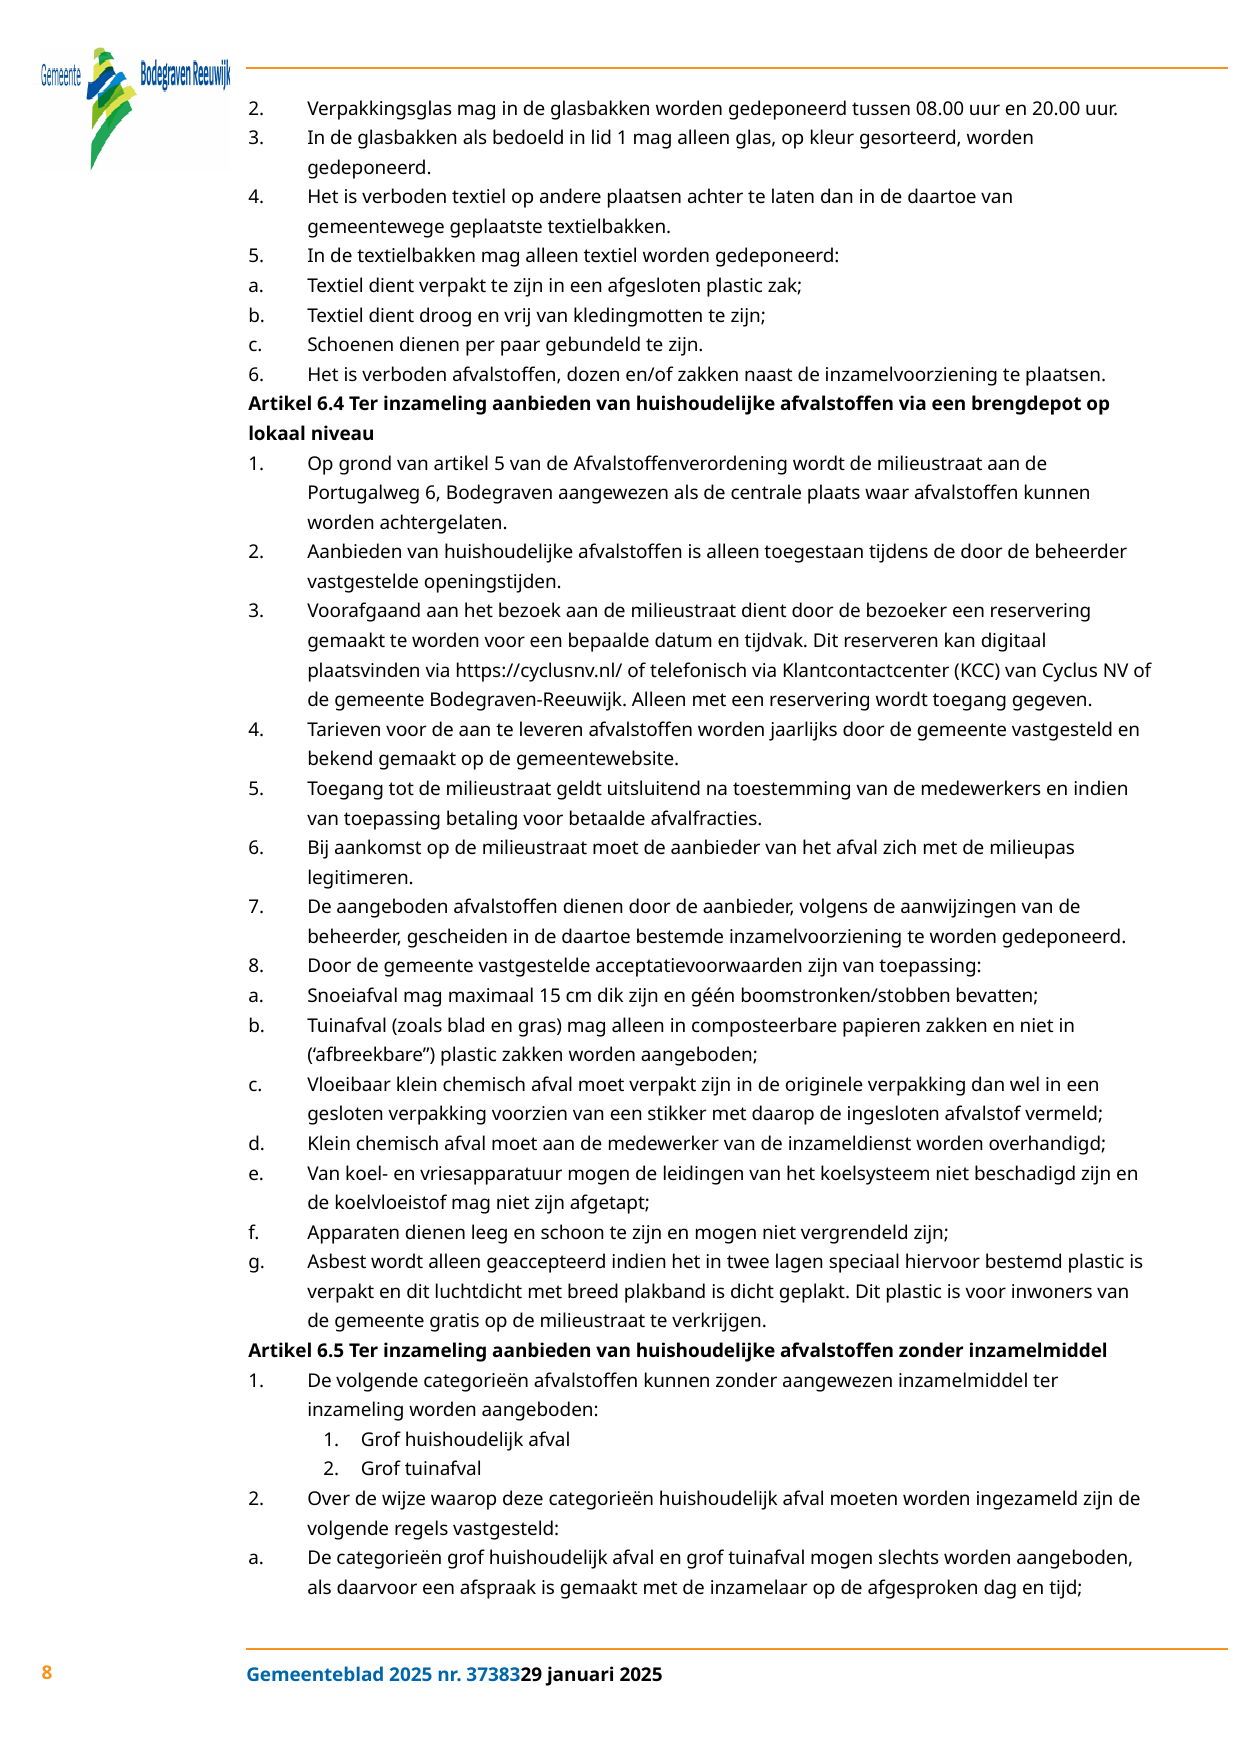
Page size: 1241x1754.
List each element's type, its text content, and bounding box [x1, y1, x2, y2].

list In de glasbakken als bedoeld in lid 1 mag alleen glas, op kleur gesorteerd, worden gedeponeerd. [248, 124, 1152, 180]
list Grof huishoudelijk afval [323, 1426, 1152, 1452]
list Tuinafval (zoals blad en gras) mag alleen in composteerbare papieren zakken en niet in (‘afbreekbare”) plastic zakken worden aangeboden; [248, 1012, 1152, 1067]
list Snoeiafval mag maximaal 15 cm dik zijn en géén boomstronken/stobben bevatten; [248, 982, 1152, 1008]
list Textiel dient verpakt te zijn in een afgesloten plastic zak; [248, 272, 1152, 298]
list Verpakkingsglas mag in de glasbakken worden gedeponeerd tussen 08.00 uur en 20.00 uur. [248, 95, 1152, 121]
list Schoenen dienen per paar gebundeld te zijn. [248, 331, 1152, 357]
list De aangeboden afvalstoffen dienen door de aanbieder, volgens de aanwijzingen van de beheerder, gescheiden in de daartoe bestemde inzamelvoorziening te worden gedeponeerd. [248, 893, 1152, 949]
list Tarieven voor de aan te leveren afvalstoffen worden jaarlijks door de gemeente vastgesteld en bekend gemaakt op de gemeentewebsite. [248, 716, 1152, 771]
list Bij aankomst op de milieustraat moet de aanbieder van het afval zich met de milieupas legitimeren. [248, 834, 1152, 890]
list Aanbieden van huishoudelijke afvalstoffen is alleen toegestaan tijdens de door de beheerder vastgestelde openingstijden. [248, 538, 1152, 594]
picture [41, 47, 231, 172]
list Voorafgaand aan het bezoek aan de milieustraat dient door de bezoeker een reservering gemaakt te worden voor een bepaalde datum en tijdvak. Dit reserveren kan digitaal plaatsvinden via https://cyclusnv.nl/ of telefonisch via Klantcontactcenter (KCC) van Cyclus NV of de gemeente Bodegraven-Reeuwijk. Alleen met een reservering wordt toegang gegeven. [248, 598, 1152, 712]
text Artikel 6.4 Ter inzameling aanbieden van huishoudelijke afvalstoffen via een brengdepot op lokaal niveau [248, 391, 1152, 446]
list Textiel dient droog en vrij van kledingmotten te zijn; [248, 302, 1152, 328]
list Het is verboden afvalstoffen, dozen en/of zakken naast de inzamelvoorziening te plaatsen. [248, 361, 1152, 387]
list Grof tuinafval [323, 1456, 1152, 1481]
list Het is verboden textiel op andere plaatsen achter te laten dan in de daartoe van gemeentewege geplaatste textielbakken. [248, 183, 1152, 239]
list Klein chemisch afval moet aan de medewerker van de inzameldienst worden overhandigd; [248, 1130, 1152, 1156]
list Vloeibaar klein chemisch afval moet verpakt zijn in de originele verpakking dan wel in een gesloten verpakking voorzien van een stikker met daarop de ingesloten afvalstof vermeld; [248, 1071, 1152, 1126]
list Asbest wordt alleen geaccepteerd indien het in twee lagen speciaal hiervoor bestemd plastic is verpakt en dit luchtdicht met breed plakband is dicht geplakt. Dit plastic is voor inwoners van de gemeente gratis op de milieustraat te verkrijgen. [248, 1248, 1152, 1333]
list De volgende categorieën afvalstoffen kunnen zonder aangewezen inzamelmiddel ter inzameling worden aangeboden: [248, 1367, 1152, 1422]
text Artikel 6.5 Ter inzameling aanbieden van huishoudelijke afvalstoffen zonder inzamelmiddel [248, 1337, 1152, 1363]
list Door de gemeente vastgestelde acceptatievoorwaarden zijn van toepassing: [248, 953, 1152, 978]
list Over de wijze waarop deze categorieën huishoudelijk afval moeten worden ingezameld zijn de volgende regels vastgesteld: [248, 1485, 1152, 1541]
list Van koel- en vriesapparatuur mogen de leidingen van het koelsysteem niet beschadigd zijn en de koelvloeistof mag niet zijn afgetapt; [248, 1160, 1152, 1215]
list Toegang tot de milieustraat geldt uitsluitend na toestemming van de medewerkers en indien van toepassing betaling voor betaalde afvalfracties. [248, 775, 1152, 831]
list In de textielbakken mag alleen textiel worden gedeponeerd: [248, 243, 1152, 268]
list Op grond van artikel 5 van de Afvalstoffenverordening wordt de milieustraat aan de Portugalweg 6, Bodegraven aangewezen als de centrale plaats waar afvalstoffen kunnen worden achtergelaten. [248, 450, 1152, 535]
list Apparaten dienen leeg en schoon te zijn en mogen niet vergrendeld zijn; [248, 1219, 1152, 1245]
list De categorieën grof huishoudelijk afval en grof tuinafval mogen slechts worden aangeboden, als daarvoor een afspraak is gemaakt met de inzamelaar op de afgesproken dag en tijd; [248, 1544, 1152, 1600]
